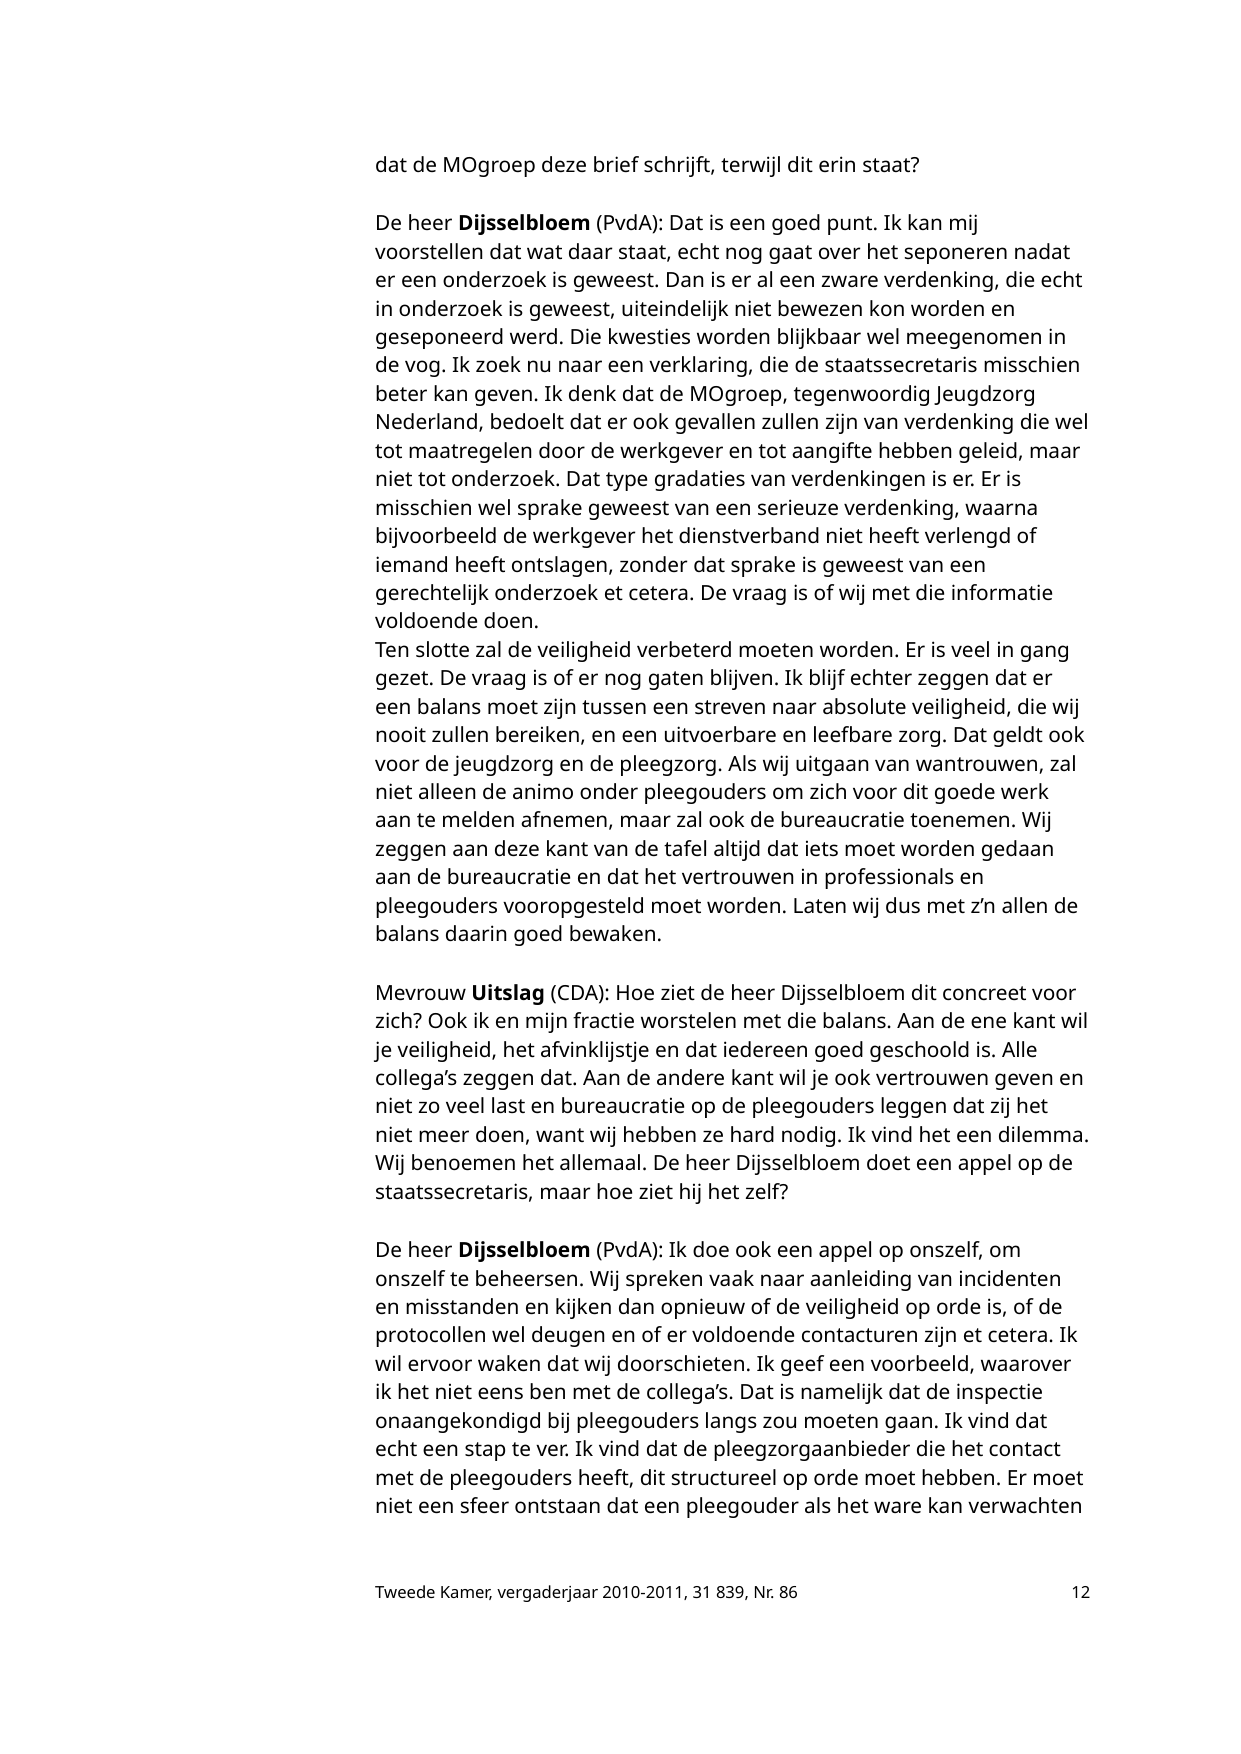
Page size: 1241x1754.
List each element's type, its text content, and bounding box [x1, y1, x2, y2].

text dat de MOgroep deze brief schrijft, terwijl dit erin staat? [375, 150, 1090, 178]
text Ten slotte zal de veiligheid verbeterd moeten worden. Er is veel in gang gezet. De vraag is of er nog gaten blijven. Ik blijf echter zeggen dat er een balans moet zijn tussen een streven naar absolute veiligheid, die wij nooit zullen bereiken, en een uitvoerbare en leefbare zorg. Dat geldt ook voor de jeugdzorg en de pleegzorg. Als wij uitgaan van wantrouwen, zal niet alleen de animo onder pleegouders om zich voor dit goede werk aan te melden afnemen, maar zal ook de bureaucratie toenemen. Wij zeggen aan deze kant van de tafel altijd dat iets moet worden gedaan aan de bureaucratie en dat het vertrouwen in professionals en pleegouders vooropgesteld moet worden. Laten wij dus met z’n allen de balans daarin goed bewaken. [375, 635, 1090, 948]
text De heer Dijsselbloem (PvdA): Ik doe ook een appel op onszelf, om onszelf te beheersen. Wij spreken vaak naar aanleiding van incidenten en misstanden en kijken dan opnieuw of de veiligheid op orde is, of de protocollen wel deugen en of er voldoende contacturen zijn et cetera. Ik wil ervoor waken dat wij doorschieten. Ik geef een voorbeeld, waarover ik het niet eens ben met de collega’s. Dat is namelijk dat de inspectie onaangekondigd bij pleegouders langs zou moeten gaan. Ik vind dat echt een stap te ver. Ik vind dat de pleegzorgaanbieder die het contact met de pleegouders heeft, dit structureel op orde moet hebben. Er moet niet een sfeer ontstaan dat een pleegouder als het ware kan verwachten [375, 1235, 1090, 1520]
text De heer Dijsselbloem (PvdA): Dat is een goed punt. Ik kan mij voorstellen dat wat daar staat, echt nog gaat over het seponeren nadat er een onderzoek is geweest. Dan is er al een zware verdenking, die echt in onderzoek is geweest, uiteindelijk niet bewezen kon worden en geseponeerd werd. Die kwesties worden blijkbaar wel meegenomen in de vog. Ik zoek nu naar een verklaring, die de staatssecretaris misschien beter kan geven. Ik denk dat de MOgroep, tegenwoordig Jeugdzorg Nederland, bedoelt dat er ook gevallen zullen zijn van verdenking die wel tot maatregelen door de werkgever en tot aangifte hebben geleid, maar niet tot onderzoek. Dat type gradaties van verdenkingen is er. Er is misschien wel sprake geweest van een serieuze verdenking, waarna bijvoorbeeld de werkgever het dienstverband niet heeft verlengd of iemand heeft ontslagen, zonder dat sprake is geweest van een gerechtelijk onderzoek et cetera. De vraag is of wij met die informatie voldoende doen. [375, 208, 1090, 635]
text Mevrouw Uitslag (CDA): Hoe ziet de heer Dijsselbloem dit concreet voor zich? Ook ik en mijn fractie worstelen met die balans. Aan de ene kant wil je veiligheid, het afvinklijstje en dat iedereen goed geschoold is. Alle collega’s zeggen dat. Aan de andere kant wil je ook vertrouwen geven en niet zo veel last en bureaucratie op de pleegouders leggen dat zij het niet meer doen, want wij hebben ze hard nodig. Ik vind het een dilemma. Wij benoemen het allemaal. De heer Dijsselbloem doet een appel op de staatssecretaris, maar hoe ziet hij het zelf? [375, 978, 1090, 1205]
